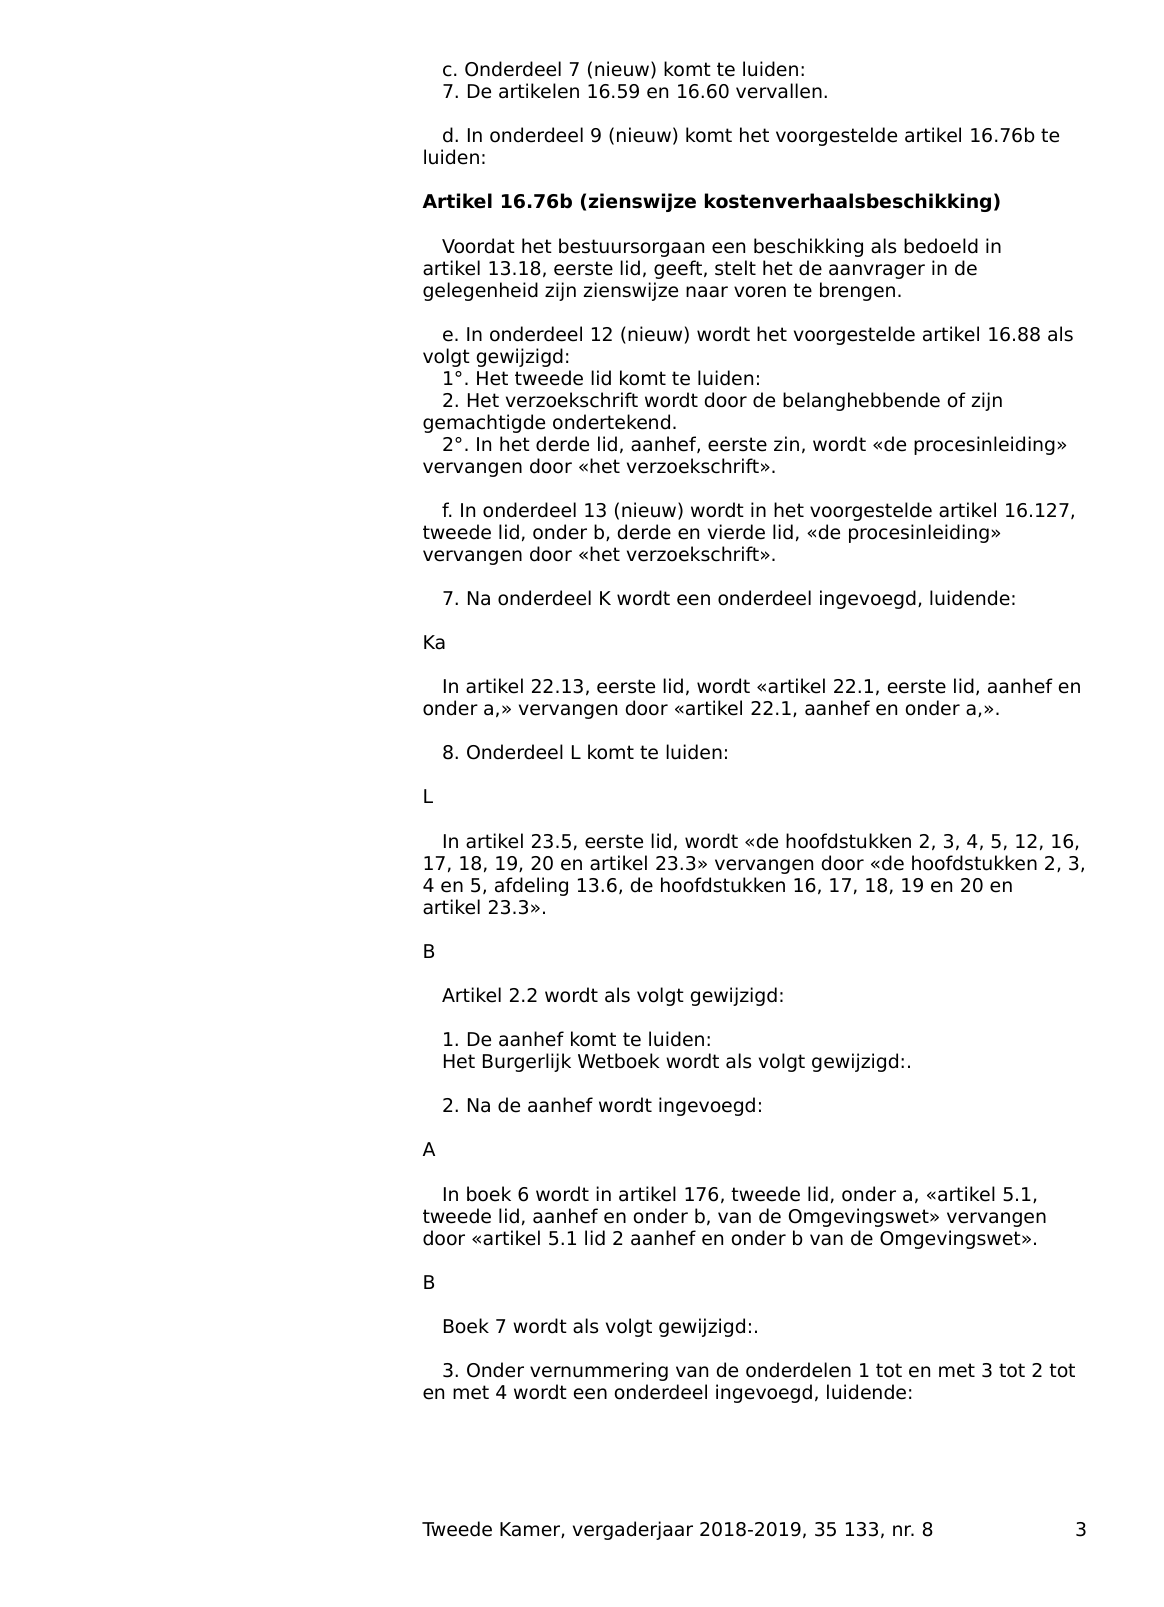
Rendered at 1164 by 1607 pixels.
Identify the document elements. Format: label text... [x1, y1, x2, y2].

text 1. De aanhef komt te luiden: [422, 1029, 1087, 1051]
text 1°. Het tweede lid komt te luiden: [422, 368, 1087, 389]
text Boek 7 wordt als volgt gewijzigd:. [422, 1316, 1087, 1338]
text Het Burgerlijk Wetboek wordt als volgt gewijzigd:. [422, 1051, 1087, 1073]
text e. In onderdeel 12 (nieuw) wordt het voorgestelde artikel 16.88 als volgt gewijzigd: [422, 324, 1087, 368]
text In artikel 23.5, eerste lid, wordt «de hoofdstukken 2, 3, 4, 5, 12, 16, 17, 18, 19, 20 en artikel 23.3» vervangen door «de hoofdstukken 2, 3, 4 en 5, afdeling 13.6, de hoofdstukken 16, 17, 18, 19 en 20 en artikel 23.3». [422, 831, 1087, 918]
text In artikel 22.13, eerste lid, wordt «artikel 22.1, eerste lid, aanhef en onder a,» vervangen door «artikel 22.1, aanhef en onder a,». [422, 676, 1087, 720]
subtitle Artikel 16.76b (zienswijze kostenverhaalsbeschikking) [422, 191, 1087, 213]
subtitle Ka [422, 632, 1087, 654]
text In boek 6 wordt in artikel 176, tweede lid, onder a, «artikel 5.1, tweede lid, aanhef en onder b, van de Omgevingswet» vervangen door «artikel 5.1 lid 2 aanhef en onder b van de Omgevingswet». [422, 1183, 1087, 1249]
text c. Onderdeel 7 (nieuw) komt te luiden: [422, 59, 1087, 81]
subtitle B [422, 1272, 1087, 1294]
text 2°. In het derde lid, aanhef, eerste zin, wordt «de procesinleiding» vervangen door «het verzoekschrift». [422, 433, 1087, 477]
subtitle L [422, 786, 1087, 808]
text Voordat het bestuursorgaan een beschikking als bedoeld in artikel 13.18, eerste lid, geeft, stelt het de aanvrager in de gelegenheid zijn zienswijze naar voren te brengen. [422, 236, 1087, 301]
text d. In onderdeel 9 (nieuw) komt het voorgestelde artikel 16.76b te luiden: [422, 125, 1087, 169]
subtitle B [422, 941, 1087, 963]
text 3. Onder vernummering van de onderdelen 1 tot en met 3 tot 2 tot en met 4 wordt een onderdeel ingevoegd, luidende: [422, 1360, 1087, 1404]
text 8. Onderdeel L komt te luiden: [422, 742, 1087, 764]
text Artikel 2.2 wordt als volgt gewijzigd: [422, 985, 1087, 1007]
text f. In onderdeel 13 (nieuw) wordt in het voorgestelde artikel 16.127, tweede lid, onder b, derde en vierde lid, «de procesinleiding» vervangen door «het verzoekschrift». [422, 500, 1087, 566]
text 7. Na onderdeel K wordt een onderdeel ingevoegd, luidende: [422, 588, 1087, 610]
text 2. Na de aanhef wordt ingevoegd: [422, 1095, 1087, 1117]
text 7. De artikelen 16.59 en 16.60 vervallen. [422, 81, 1087, 103]
subtitle A [422, 1139, 1087, 1161]
text 2. Het verzoekschrift wordt door de belanghebbende of zijn gemachtigde ondertekend. [422, 389, 1087, 433]
